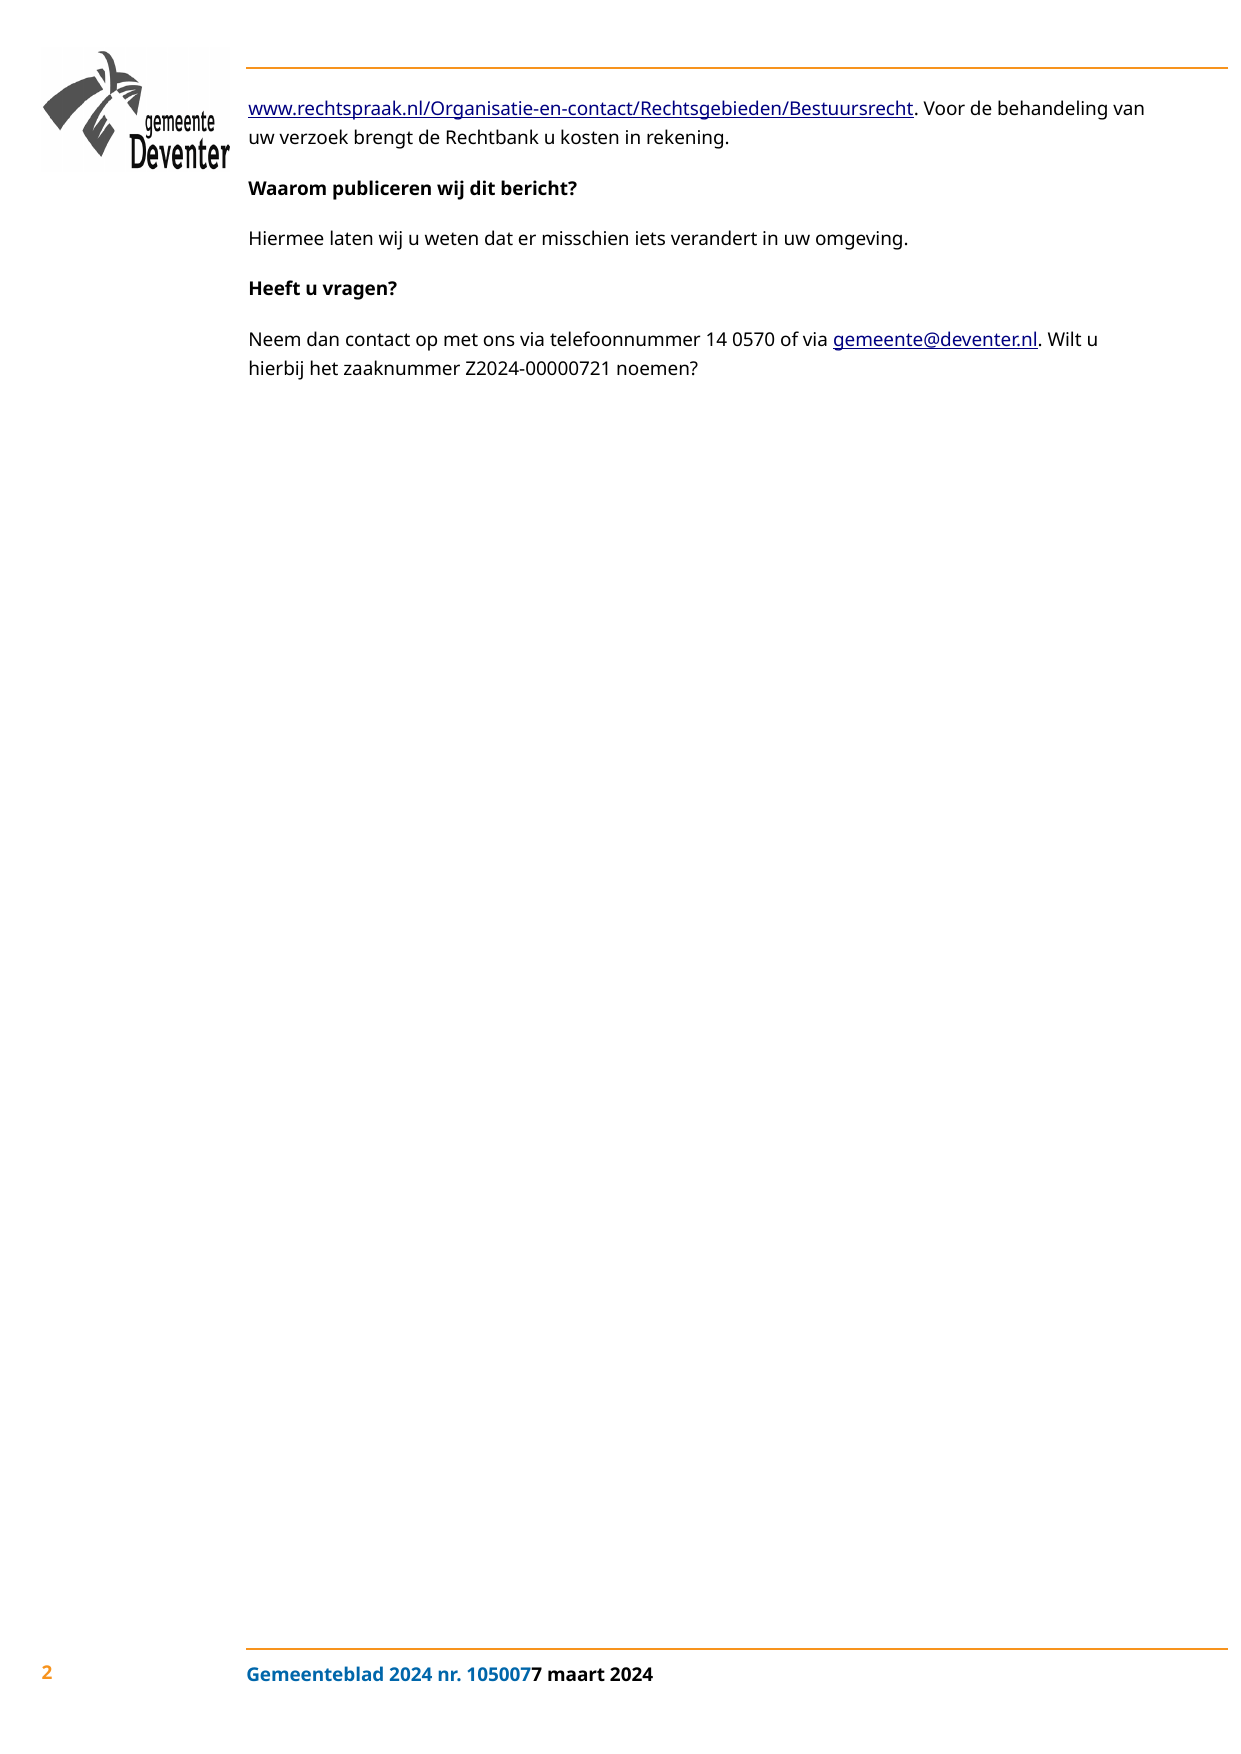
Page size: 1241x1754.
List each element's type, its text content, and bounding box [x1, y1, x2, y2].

text www.rechtspraak.nl/Organisatie-en-contact/Rechtsgebieden/Bestuursrecht. Voor de behandeling van uw verzoek brengt de Rechtbank u kosten in rekening. [248, 95, 1152, 150]
text Waarom publiceren wij dit bericht? [248, 175, 1152, 201]
text Neem dan contact op met ons via telefoonnummer 14 0570 of via gemeente@deventer.nl. Wilt u hierbij het zaaknummer Z2024-00000721 noemen? [248, 326, 1152, 381]
text Hiermee laten wij u weten dat er misschien iets verandert in uw omgeving. [248, 225, 1152, 251]
text Heeft u vragen? [248, 276, 1152, 301]
picture [41, 47, 231, 172]
